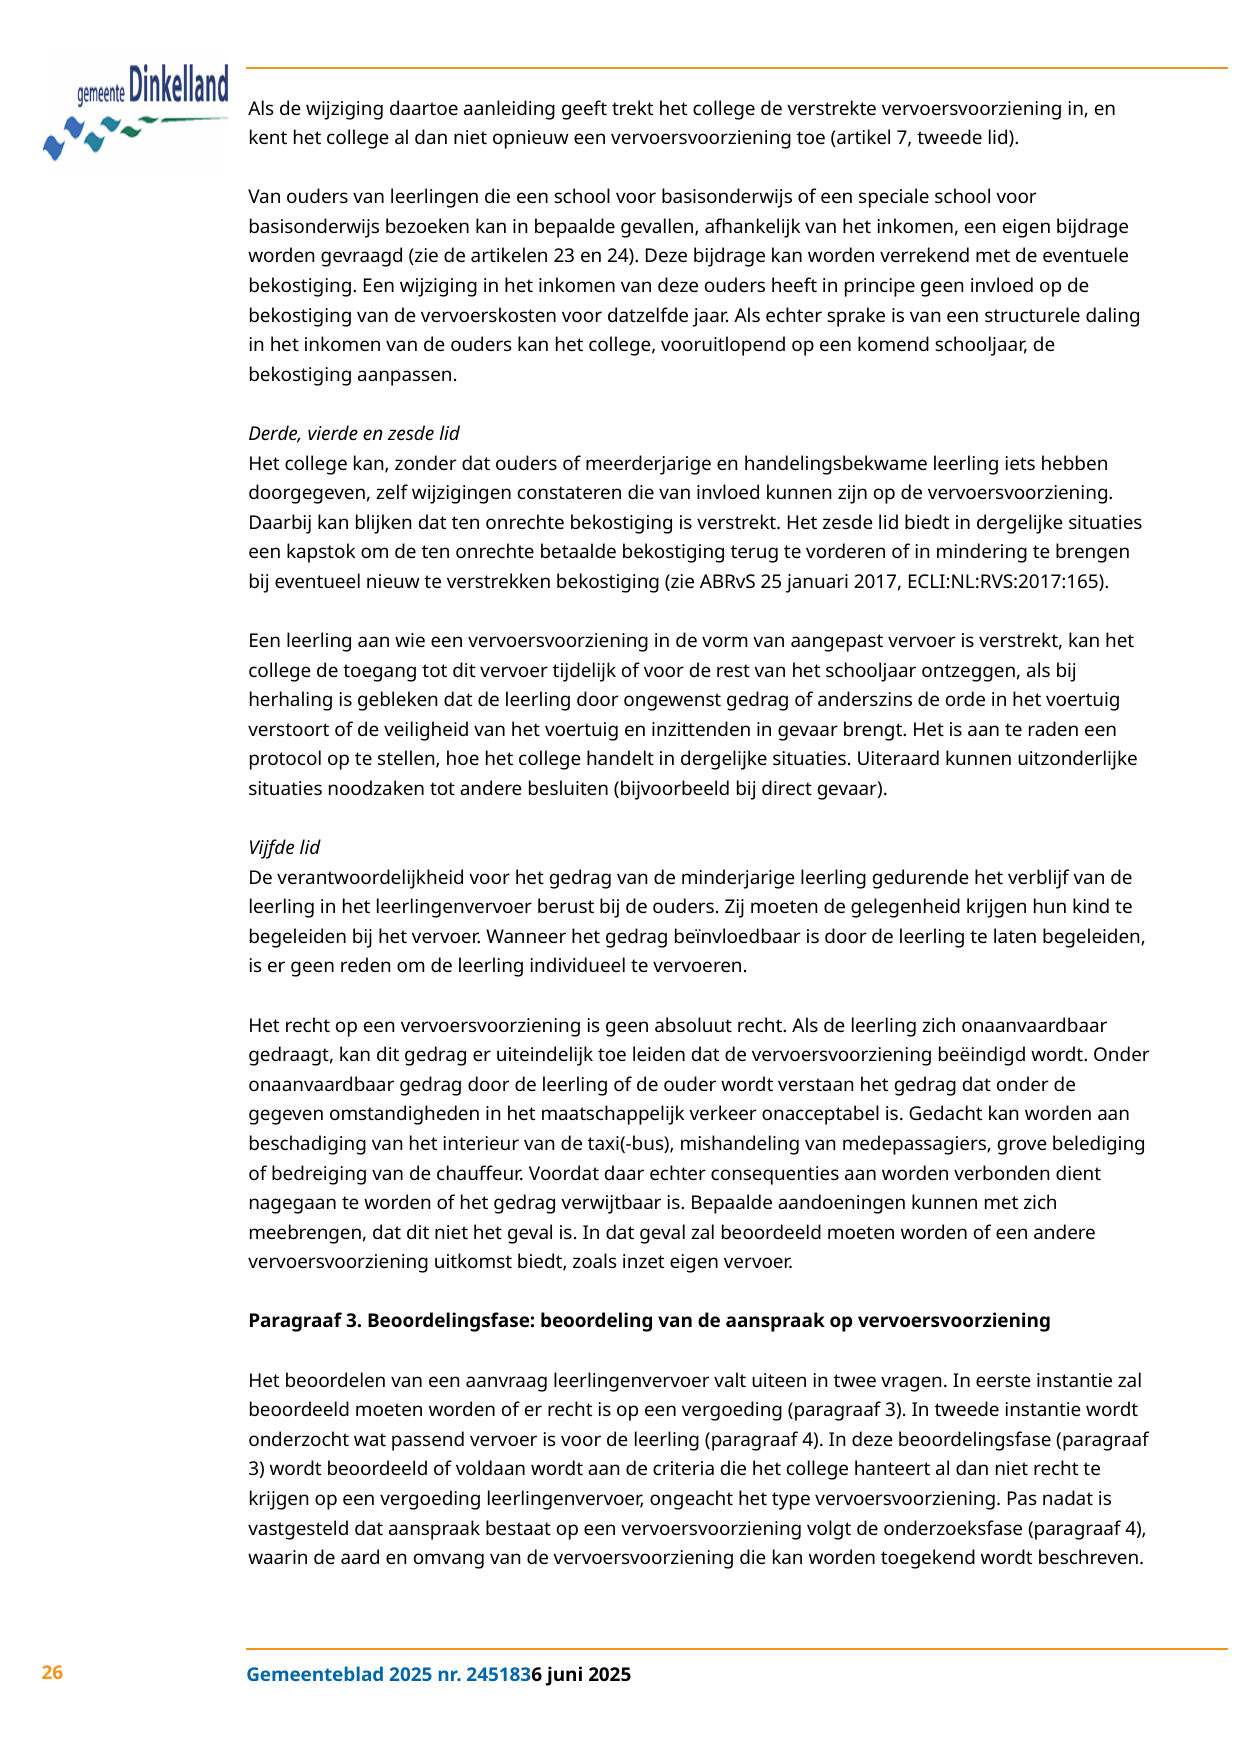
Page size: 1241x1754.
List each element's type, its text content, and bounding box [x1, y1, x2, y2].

text De verantwoordelijkheid voor het gedrag van de minderjarige leerling gedurende het verblijf van de leerling in het leerlingenvervoer berust bij de ouders. Zij moeten de gelegenheid krijgen hun kind te begeleiden bij het vervoer. Wanneer het gedrag beïnvloedbaar is door de leerling te laten begeleiden, is er geen reden om de leerling individueel te vervoeren. [248, 864, 1152, 978]
picture [41, 47, 231, 172]
text Vijfde lid [248, 834, 1152, 860]
text Van ouders van leerlingen die een school voor basisonderwijs of een speciale school voor basisonderwijs bezoeken kan in bepaalde gevallen, afhankelijk van het inkomen, een eigen bijdrage worden gevraagd (zie de artikelen 23 en 24). Deze bijdrage kan worden verrekend met de eventuele bekostiging. Een wijziging in het inkomen van deze ouders heeft in principe geen invloed op de bekostiging van de vervoerskosten voor datzelfde jaar. Als echter sprake is van een structurele daling in het inkomen van de ouders kan het college, vooruitlopend op een komend schooljaar, de bekostiging aanpassen. [248, 183, 1152, 387]
text Een leerling aan wie een vervoersvoorziening in de vorm van aangepast vervoer is verstrekt, kan het college de toegang tot dit vervoer tijdelijk of voor de rest van het schooljaar ontzeggen, als bij herhaling is gebleken dat de leerling door ongewenst gedrag of anderszins de orde in het voertuig verstoort of de veiligheid van het voertuig en inzittenden in gevaar brengt. Het is aan te raden een protocol op te stellen, hoe het college handelt in dergelijke situaties. Uiteraard kunnen uitzonderlijke situaties noodzaken tot andere besluiten (bijvoorbeeld bij direct gevaar). [248, 627, 1152, 801]
text Paragraaf 3. Beoordelingsfase: beoordeling van de aanspraak op vervoersvoorziening [248, 1308, 1152, 1333]
text Het recht op een vervoersvoorziening is geen absoluut recht. Als de leerling zich onaanvaardbaar gedraagt, kan dit gedrag er uiteindelijk toe leiden dat de vervoersvoorziening beëindigd wordt. Onder onaanvaardbaar gedrag door de leerling of de ouder wordt verstaan het gedrag dat onder de gegeven omstandigheden in het maatschappelijk verkeer onacceptabel is. Gedacht kan worden aan beschadiging van het interieur van de taxi(-bus), mishandeling van medepassagiers, grove belediging of bedreiging van de chauffeur. Voordat daar echter consequenties aan worden verbonden dient nagegaan te worden of het gedrag verwijtbaar is. Bepaalde aandoeningen kunnen met zich meebrengen, dat dit niet het geval is. In dat geval zal beoordeeld moeten worden of een andere vervoersvoorziening uitkomst biedt, zoals inzet eigen vervoer. [248, 1012, 1152, 1274]
text Het college kan, zonder dat ouders of meerderjarige en handelingsbekwame leerling iets hebben doorgegeven, zelf wijzigingen constateren die van invloed kunnen zijn op de vervoersvoorziening. Daarbij kan blijken dat ten onrechte bekostiging is verstrekt. Het zesde lid biedt in dergelijke situaties een kapstok om de ten onrechte betaalde bekostiging terug te vorderen of in mindering te brengen bij eventueel nieuw te verstrekken bekostiging (zie ABRvS 25 januari 2017, ECLI:NL:RVS:2017:165). [248, 450, 1152, 594]
text Het beoordelen van een aanvraag leerlingenvervoer valt uiteen in twee vragen. In eerste instantie zal beoordeeld moeten worden of er recht is op een vergoeding (paragraaf 3). In tweede instantie wordt onderzocht wat passend vervoer is voor de leerling (paragraaf 4). In deze beoordelingsfase (paragraaf 3) wordt beoordeeld of voldaan wordt aan de criteria die het college hanteert al dan niet recht te krijgen op een vergoeding leerlingenvervoer, ongeacht het type vervoersvoorziening. Pas nadat is vastgesteld dat aanspraak bestaat op een vervoersvoorziening volgt de onderzoeksfase (paragraaf 4), waarin de aard en omvang van de vervoersvoorziening die kan worden toegekend wordt beschreven. [248, 1367, 1152, 1570]
text Als de wijziging daartoe aanleiding geeft trekt het college de verstrekte vervoersvoorziening in, en kent het college al dan niet opnieuw een vervoersvoorziening toe (artikel 7, tweede lid). [248, 95, 1152, 150]
text Derde, vierde en zesde lid [248, 420, 1152, 446]
